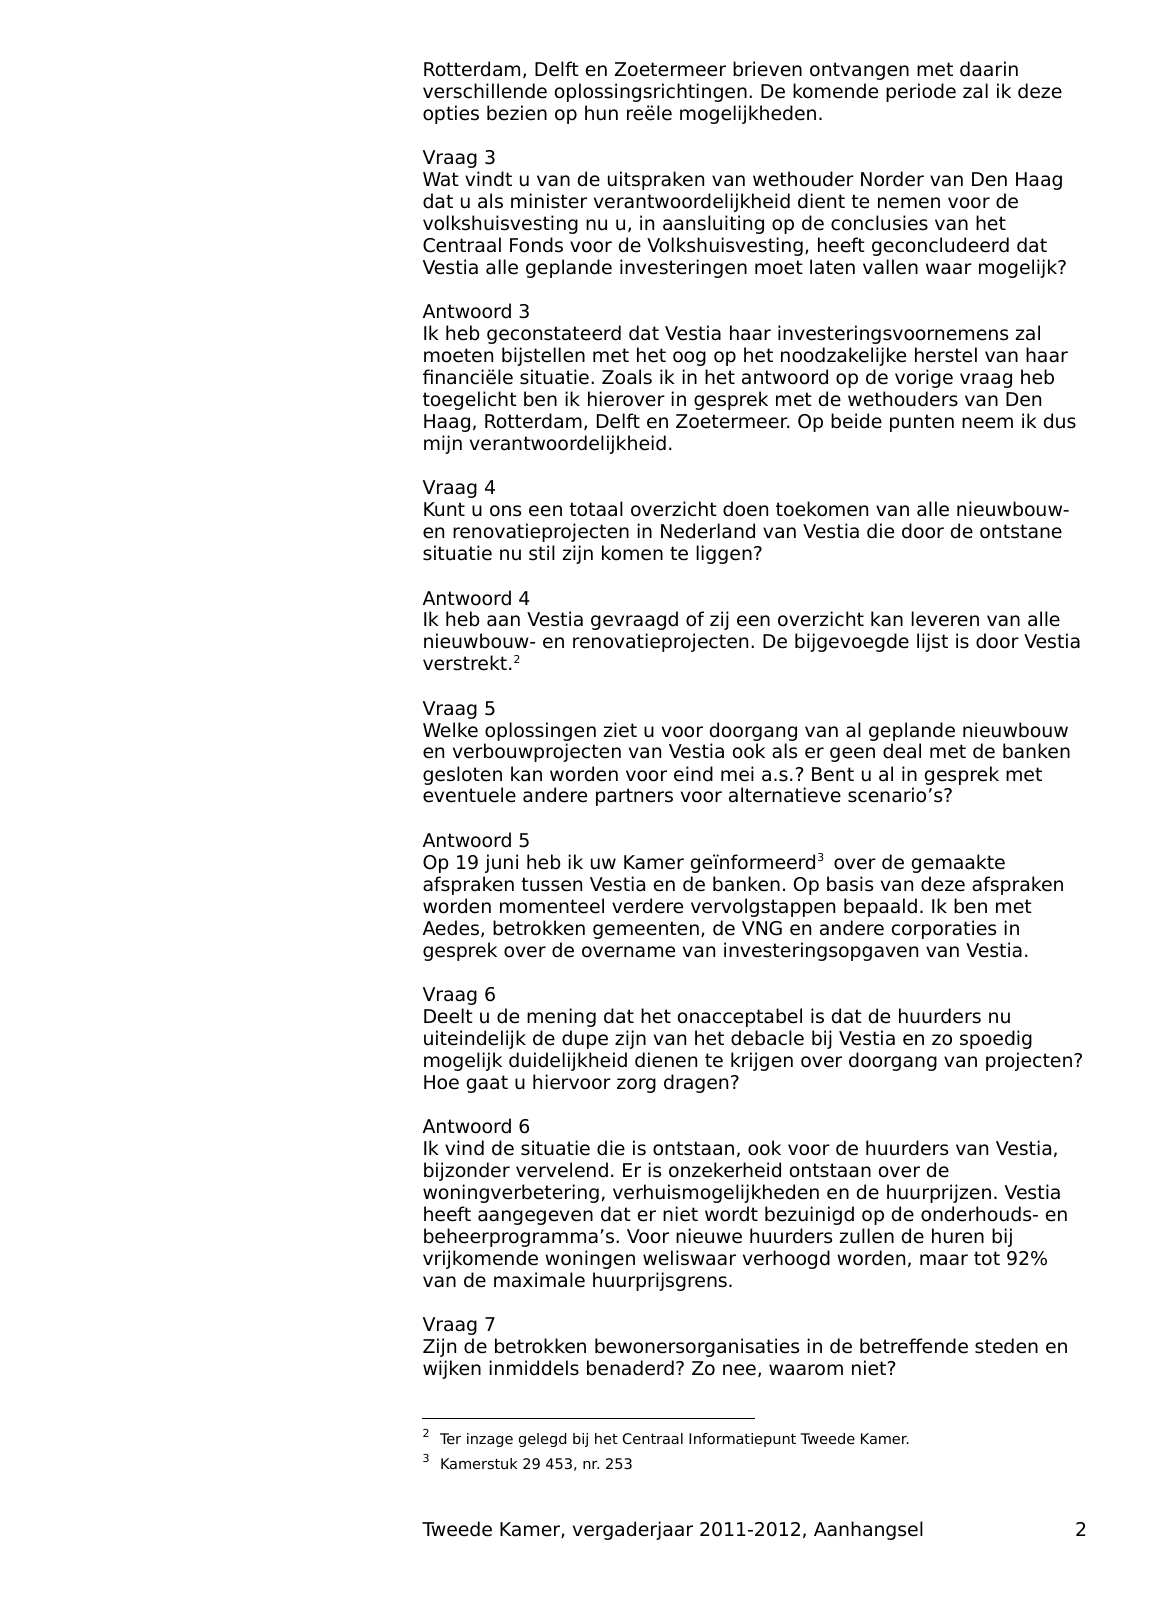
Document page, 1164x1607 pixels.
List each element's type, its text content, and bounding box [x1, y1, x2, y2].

text Ik heb aan Vestia gevraagd of zij een overzicht kan leveren van alle nieuwbouw- en renovatieprojecten. De bijgevoegde lijst is door Vestia verstrekt. [422, 609, 1087, 675]
text Ik heb geconstateerd dat Vestia haar investeringsvoornemens zal moeten bijstellen met het oog op het noodzakelijke herstel van haar financiële situatie. Zoals ik in het antwoord op de vorige vraag heb toegelicht ben ik hierover in gesprek met de wethouders van Den Haag, Rotterdam, Delft en Zoetermeer. Op beide punten neem ik dus mijn verantwoordelijkheid. [422, 323, 1087, 455]
text Antwoord 3 [422, 301, 1087, 323]
text Antwoord 5 [422, 829, 1087, 852]
text Welke oplossingen ziet u voor doorgang van al geplande nieuwbouw en verbouwprojecten van Vestia ook als er geen deal met de banken gesloten kan worden voor eind mei a.s.? Bent u al in gesprek met eventuele andere partners voor alternatieve scenario’s? [422, 719, 1087, 807]
text Antwoord 4 [422, 587, 1087, 609]
text Kunt u ons een totaal overzicht doen toekomen van alle nieuwbouw- en renovatieprojecten in Nederland van Vestia die door de ontstane situatie nu stil zijn komen te liggen? [422, 499, 1087, 565]
text Ik vind de situatie die is ontstaan, ook voor de huurders van Vestia, bijzonder vervelend. Er is onzekerheid ontstaan over de woningverbetering, verhuismogelijkheden en de huurprijzen. Vestia heeft aangegeven dat er niet wordt bezuinigd op de onderhouds- en beheerprogramma’s. Voor nieuwe huurders zullen de huren bij vrijkomende woningen weliswaar verhoogd worden, maar tot 92% van de maximale huurprijsgrens. [422, 1138, 1087, 1292]
text Vraag 7 [422, 1314, 1087, 1336]
text Vraag 4 [422, 477, 1087, 499]
text Wat vindt u van de uitspraken van wethouder Norder van Den Haag dat u als minister verantwoordelijkheid dient te nemen voor de volkshuisvesting nu u, in aansluiting op de conclusies van het Centraal Fonds voor de Volkshuisvesting, heeft geconcludeerd dat Vestia alle geplande investeringen moet laten vallen waar mogelijk? [422, 169, 1087, 279]
text Zijn de betrokken bewonersorganisaties in de betreffende steden en wijken inmiddels benaderd? Zo nee, waarom niet? [422, 1336, 1087, 1380]
text Rotterdam, Delft en Zoetermeer brieven ontvangen met daarin verschillende oplossingsrichtingen. De komende periode zal ik deze opties bezien op hun reële mogelijkheden. [422, 59, 1087, 125]
text Vraag 5 [422, 697, 1087, 719]
text Ter inzage gelegd bij het Centraal Informatiepunt Tweede Kamer. [422, 1427, 1087, 1449]
text Deelt u de mening dat het onacceptabel is dat de huurders nu uiteindelijk de dupe zijn van het debacle bij Vestia en zo spoedig mogelijk duidelijkheid dienen te krijgen over doorgang van projecten? Hoe gaat u hiervoor zorg dragen? [422, 1006, 1087, 1093]
text Vraag 3 [422, 147, 1087, 169]
text Op 19 juni heb ik uw Kamer geïnformeerd over de gemaakte afspraken tussen Vestia en de banken. Op basis van deze afspraken worden momenteel verdere vervolgstappen bepaald. Ik ben met Aedes, betrokken gemeenten, de VNG en andere corporaties in gesprek over de overname van investeringsopgaven van Vestia. [422, 852, 1087, 961]
text Kamerstuk 29 453, nr. 253 [422, 1452, 1087, 1474]
text Antwoord 6 [422, 1116, 1087, 1138]
text Vraag 6 [422, 984, 1087, 1006]
